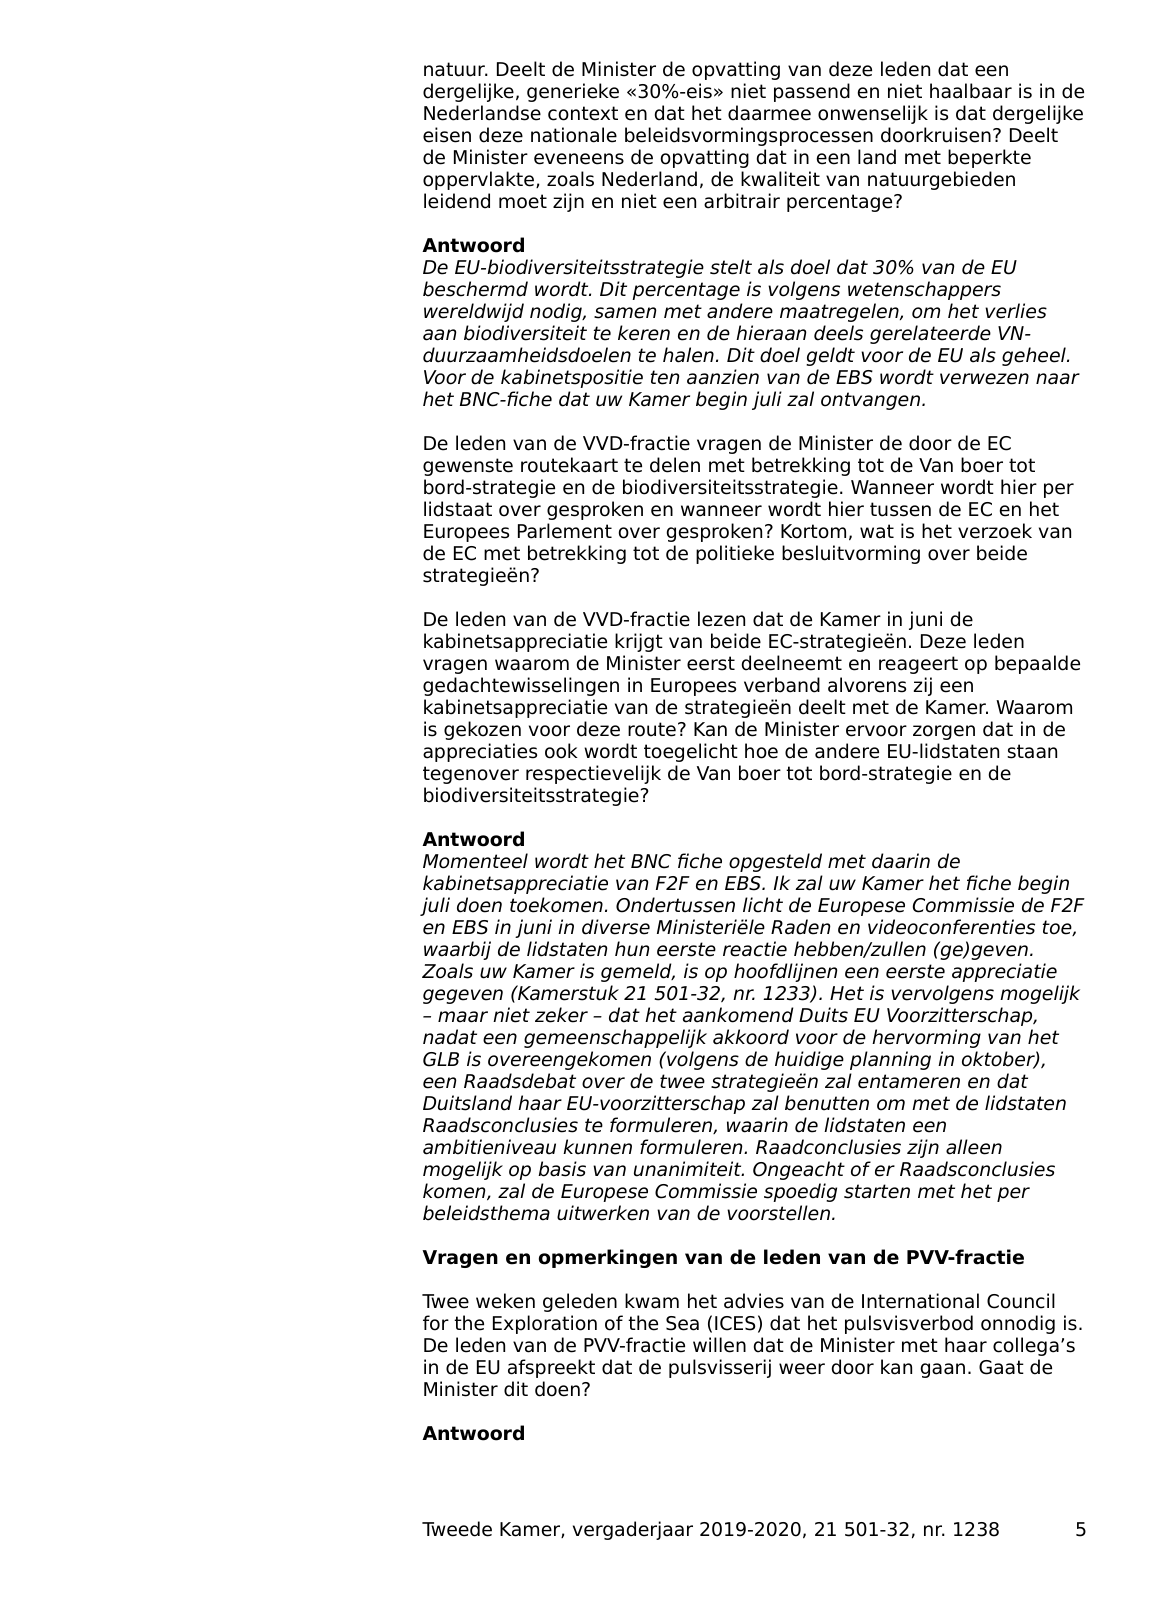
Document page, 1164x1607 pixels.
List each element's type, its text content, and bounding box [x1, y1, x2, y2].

text De leden van de VVD-fractie vragen de Minister de door de EC gewenste routekaart te delen met betrekking tot de Van boer tot bord-strategie en de biodiversiteitsstrategie. Wanneer wordt hier per lidstaat over gesproken en wanneer wordt hier tussen de EC en het Europees Parlement over gesproken? Kortom, wat is het verzoek van de EC met betrekking tot de politieke besluitvorming over beide strategieën? [422, 433, 1087, 587]
subtitle Vragen en opmerkingen van de leden van de PVV-fractie [422, 1247, 1087, 1269]
text De leden van de VVD-fractie lezen dat de Kamer in juni de kabinetsappreciatie krijgt van beide EC-strategieën. Deze leden vragen waarom de Minister eerst deelneemt en reageert op bepaalde gedachtewisselingen in Europees verband alvorens zij een kabinetsappreciatie van de strategieën deelt met de Kamer. Waarom is gekozen voor deze route? Kan de Minister ervoor zorgen dat in de appreciaties ook wordt toegelicht hoe de andere EU-lidstaten staan tegenover respectievelijk de Van boer tot bord-strategie en de biodiversiteitsstrategie? [422, 609, 1087, 807]
text Antwoord [422, 1423, 1087, 1445]
text Antwoord [422, 829, 1087, 851]
text Momenteel wordt het BNC fiche opgesteld met daarin de kabinetsappreciatie van F2F en EBS. Ik zal uw Kamer het fiche begin juli doen toekomen. Ondertussen licht de Europese Commissie de F2F en EBS in juni in diverse Ministeriële Raden en videoconferenties toe, waarbij de lidstaten hun eerste reactie hebben/zullen (ge)geven. Zoals uw Kamer is gemeld, is op hoofdlijnen een eerste appreciatie gegeven (Kamerstuk 21 501-32, nr. 1233). Het is vervolgens mogelijk – maar niet zeker – dat het aankomend Duits EU Voorzitterschap, nadat een gemeenschappelijk akkoord voor de hervorming van het GLB is overeengekomen (volgens de huidige planning in oktober), een Raadsdebat over de twee strategieën zal entameren en dat Duitsland haar EU-voorzitterschap zal benutten om met de lidstaten Raadsconclusies te formuleren, waarin de lidstaten een ambitieniveau kunnen formuleren. Raadconclusies zijn alleen mogelijk op basis van unanimiteit. Ongeacht of er Raadsconclusies komen, zal de Europese Commissie spoedig starten met het per beleidsthema uitwerken van de voorstellen. [422, 851, 1087, 1225]
text Twee weken geleden kwam het advies van de International Council for the Exploration of the Sea (ICES) dat het pulsvisverbod onnodig is. De leden van de PVV-fractie willen dat de Minister met haar collega’s in de EU afspreekt dat de pulsvisserij weer door kan gaan. Gaat de Minister dit doen? [422, 1291, 1087, 1401]
text Antwoord [422, 235, 1087, 257]
text De EU-biodiversiteitsstrategie stelt als doel dat 30% van de EU beschermd wordt. Dit percentage is volgens wetenschappers wereldwijd nodig, samen met andere maatregelen, om het verlies aan biodiversiteit te keren en de hieraan deels gerelateerde VN-duurzaamheidsdoelen te halen. Dit doel geldt voor de EU als geheel. Voor de kabinetspositie ten aanzien van de EBS wordt verwezen naar het BNC-fiche dat uw Kamer begin juli zal ontvangen. [422, 257, 1087, 411]
text natuur. Deelt de Minister de opvatting van deze leden dat een dergelijke, generieke «30%-eis» niet passend en niet haalbaar is in de Nederlandse context en dat het daarmee onwenselijk is dat dergelijke eisen deze nationale beleidsvormingsprocessen doorkruisen? Deelt de Minister eveneens de opvatting dat in een land met beperkte oppervlakte, zoals Nederland, de kwaliteit van natuurgebieden leidend moet zijn en niet een arbitrair percentage? [422, 59, 1087, 213]
